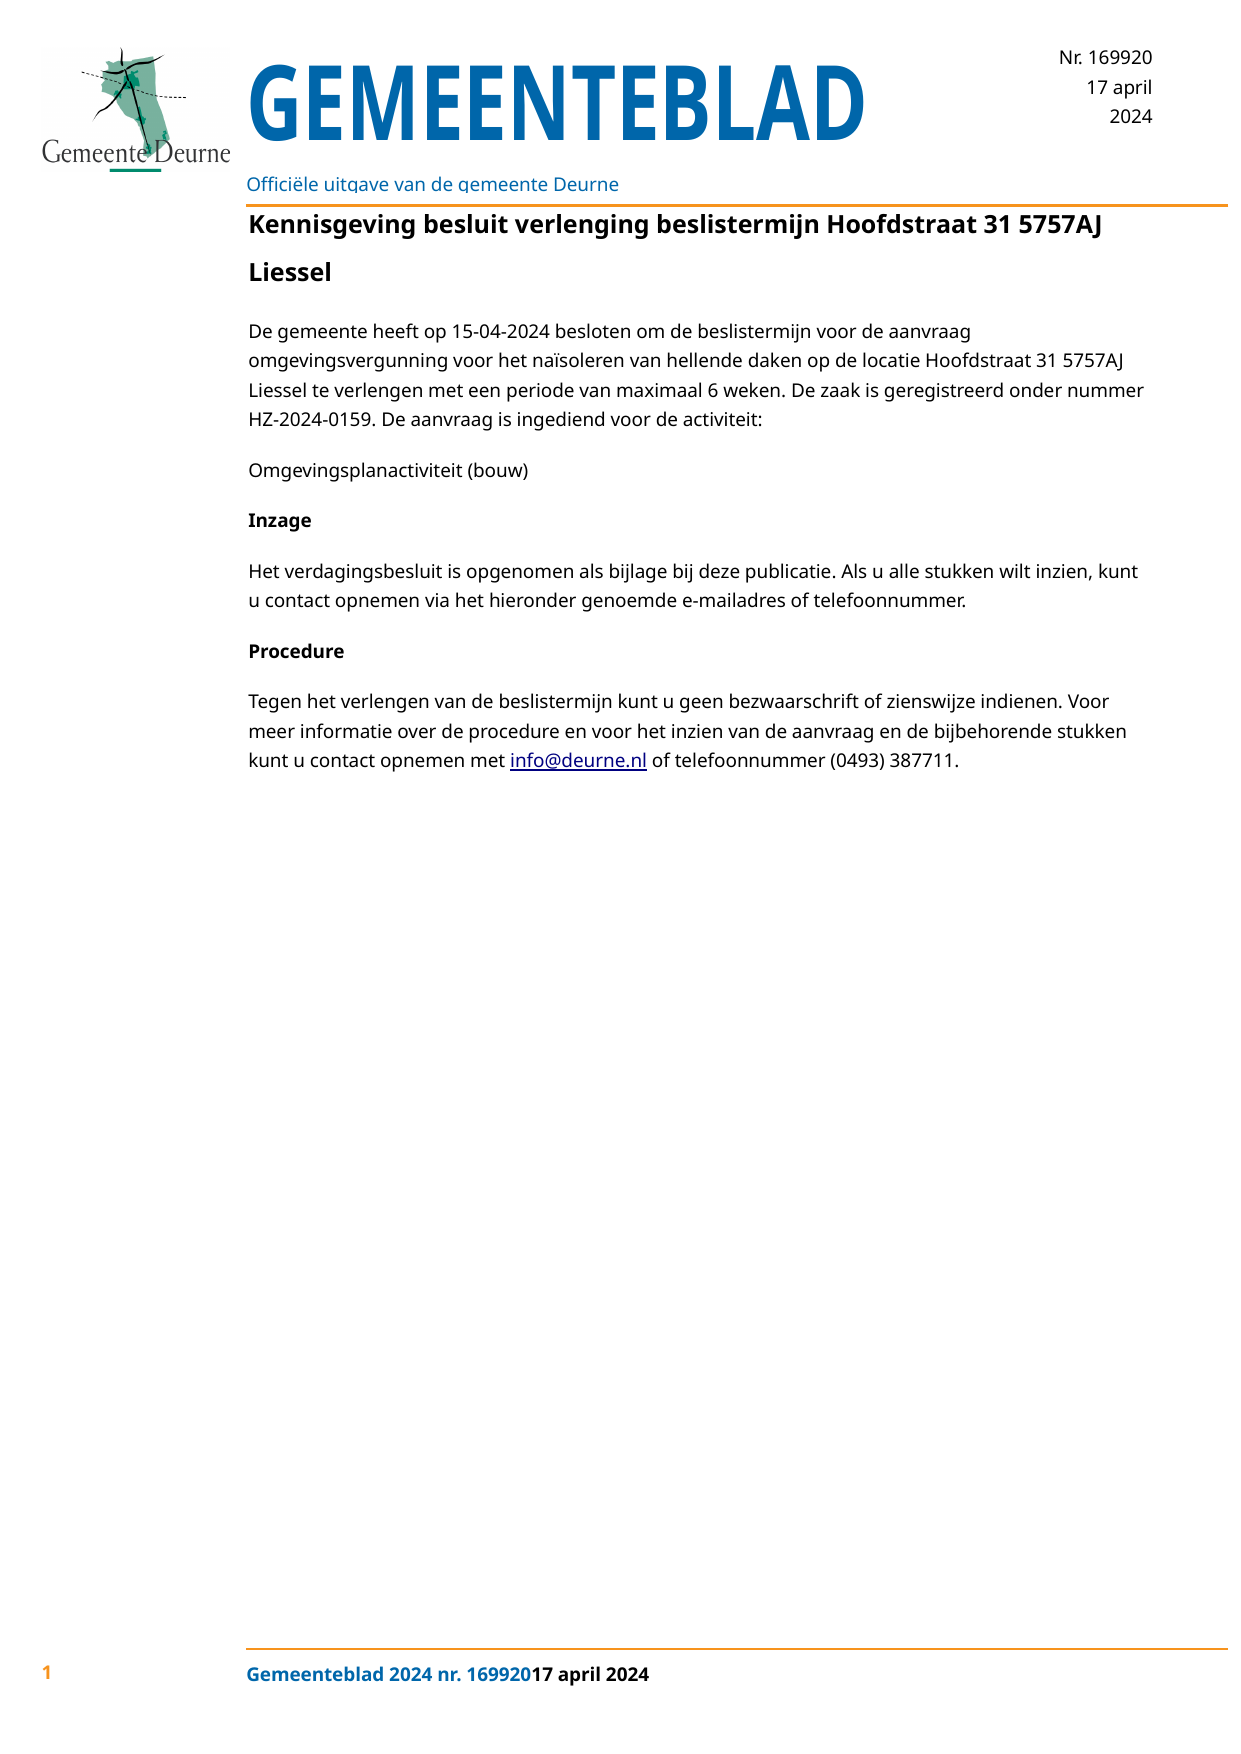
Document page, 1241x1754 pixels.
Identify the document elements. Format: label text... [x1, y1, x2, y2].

text Het verdagingsbesluit is opgenomen als bijlage bij deze publicatie. Als u alle stukken wilt inzien, kunt u contact opnemen via het hieronder genoemde e-mailadres of telefoonnummer. [248, 558, 1152, 613]
text Inzage [248, 507, 1152, 533]
picture [41, 47, 231, 172]
text Omgevingsplanactiviteit (bouw) [248, 457, 1152, 483]
text De gemeente heeft op 15-04-2024 besloten om de beslistermijn voor de aanvraag omgevingsvergunning voor het naïsoleren van hellende daken op de locatie Hoofdstraat 31 5757AJ Liessel te verlengen met een periode van maximaal 6 weken. De zaak is geregistreerd onder nummer HZ-2024-0159. De aanvraag is ingediend voor de activiteit: [248, 318, 1152, 432]
text Procedure [248, 638, 1152, 664]
text Tegen het verlengen van de beslistermijn kunt u geen bezwaarschrift of zienswijze indienen. Voor meer informatie over de procedure en voor het inzien van de aanvraag en de bijbehorende stukken kunt u contact opnemen met info@deurne.nl of telefoonnummer (0493) 387711. [248, 688, 1152, 773]
text Kennisgeving besluit verlenging beslistermijn Hoofdstraat 31 5757AJ Liessel [248, 207, 1152, 288]
